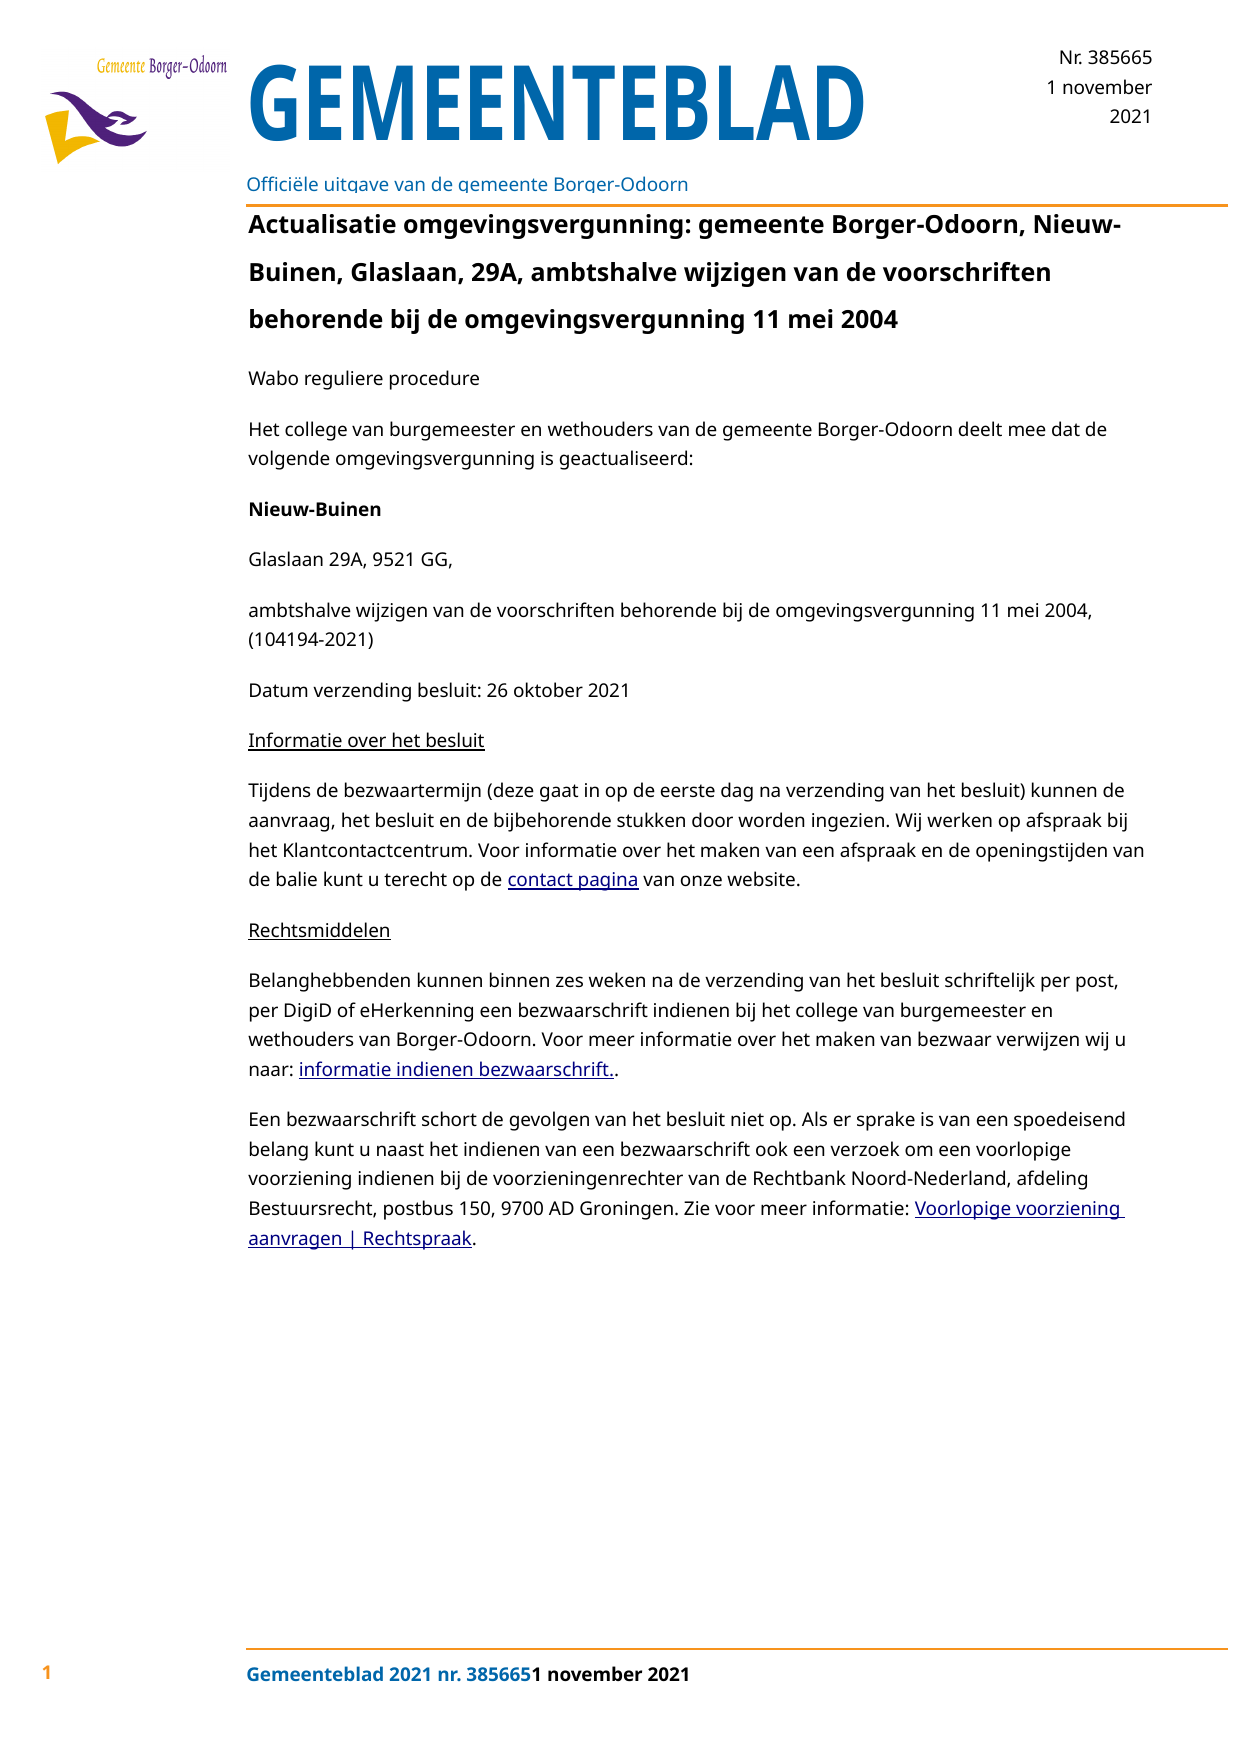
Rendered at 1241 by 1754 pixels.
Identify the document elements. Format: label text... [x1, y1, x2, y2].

text Datum verzending besluit: 26 oktober 2021 [248, 677, 1152, 702]
text Belanghebbenden kunnen binnen zes weken na de verzending van het besluit schriftelijk per post, per DigiD of eHerkenning een bezwaarschrift indienen bij het college van burgemeester en wethouders van Borger-Odoorn. Voor meer informatie over het maken van bezwaar verwijzen wij u naar: informatie indienen bezwaarschrift.. [248, 967, 1152, 1082]
text Een bezwaarschrift schort de gevolgen van het besluit niet op. Als er sprake is van een spoedeisend belang kunt u naast het indienen van een bezwaarschrift ook een verzoek om een voorlopige voorziening indienen bij de voorzieningenrechter van de Rechtbank Noord-Nederland, afdeling Bestuursrecht, postbus 150, 9700 AD Groningen. Zie voor meer informatie: Voorlopige voorziening aanvragen | Rechtspraak. [248, 1106, 1152, 1250]
text ambtshalve wijzigen van de voorschriften behorende bij de omgevingsvergunning 11 mei 2004, (104194-2021) [248, 597, 1152, 652]
text Tijdens de bezwaartermijn (deze gaat in op de eerste dag na verzending van het besluit) kunnen de aanvraag, het besluit en de bijbehorende stukken door worden ingezien. Wij werken op afspraak bij het Klantcontactcentrum. Voor informatie over het maken van een afspraak en de openingstijden van de balie kunt u terecht op de contact pagina van onze website. [248, 778, 1152, 892]
text Actualisatie omgevingsvergunning: gemeente Borger-Odoorn, Nieuw-Buinen, Glaslaan, 29A, ambtshalve wijzigen van de voorschriften behorende bij de omgevingsvergunning 11 mei 2004 [248, 207, 1152, 336]
picture [41, 47, 231, 172]
text Wabo reguliere procedure [248, 366, 1152, 391]
text Rechtsmiddelen [248, 917, 1152, 942]
text Het college van burgemeester en wethouders van de gemeente Borger-Odoorn deelt mee dat de volgende omgevingsvergunning is geactualiseerd: [248, 416, 1152, 471]
text Informatie over het besluit [248, 727, 1152, 753]
text Glaslaan 29A, 9521 GG, [248, 546, 1152, 572]
text Nieuw-Buinen [248, 496, 1152, 522]
